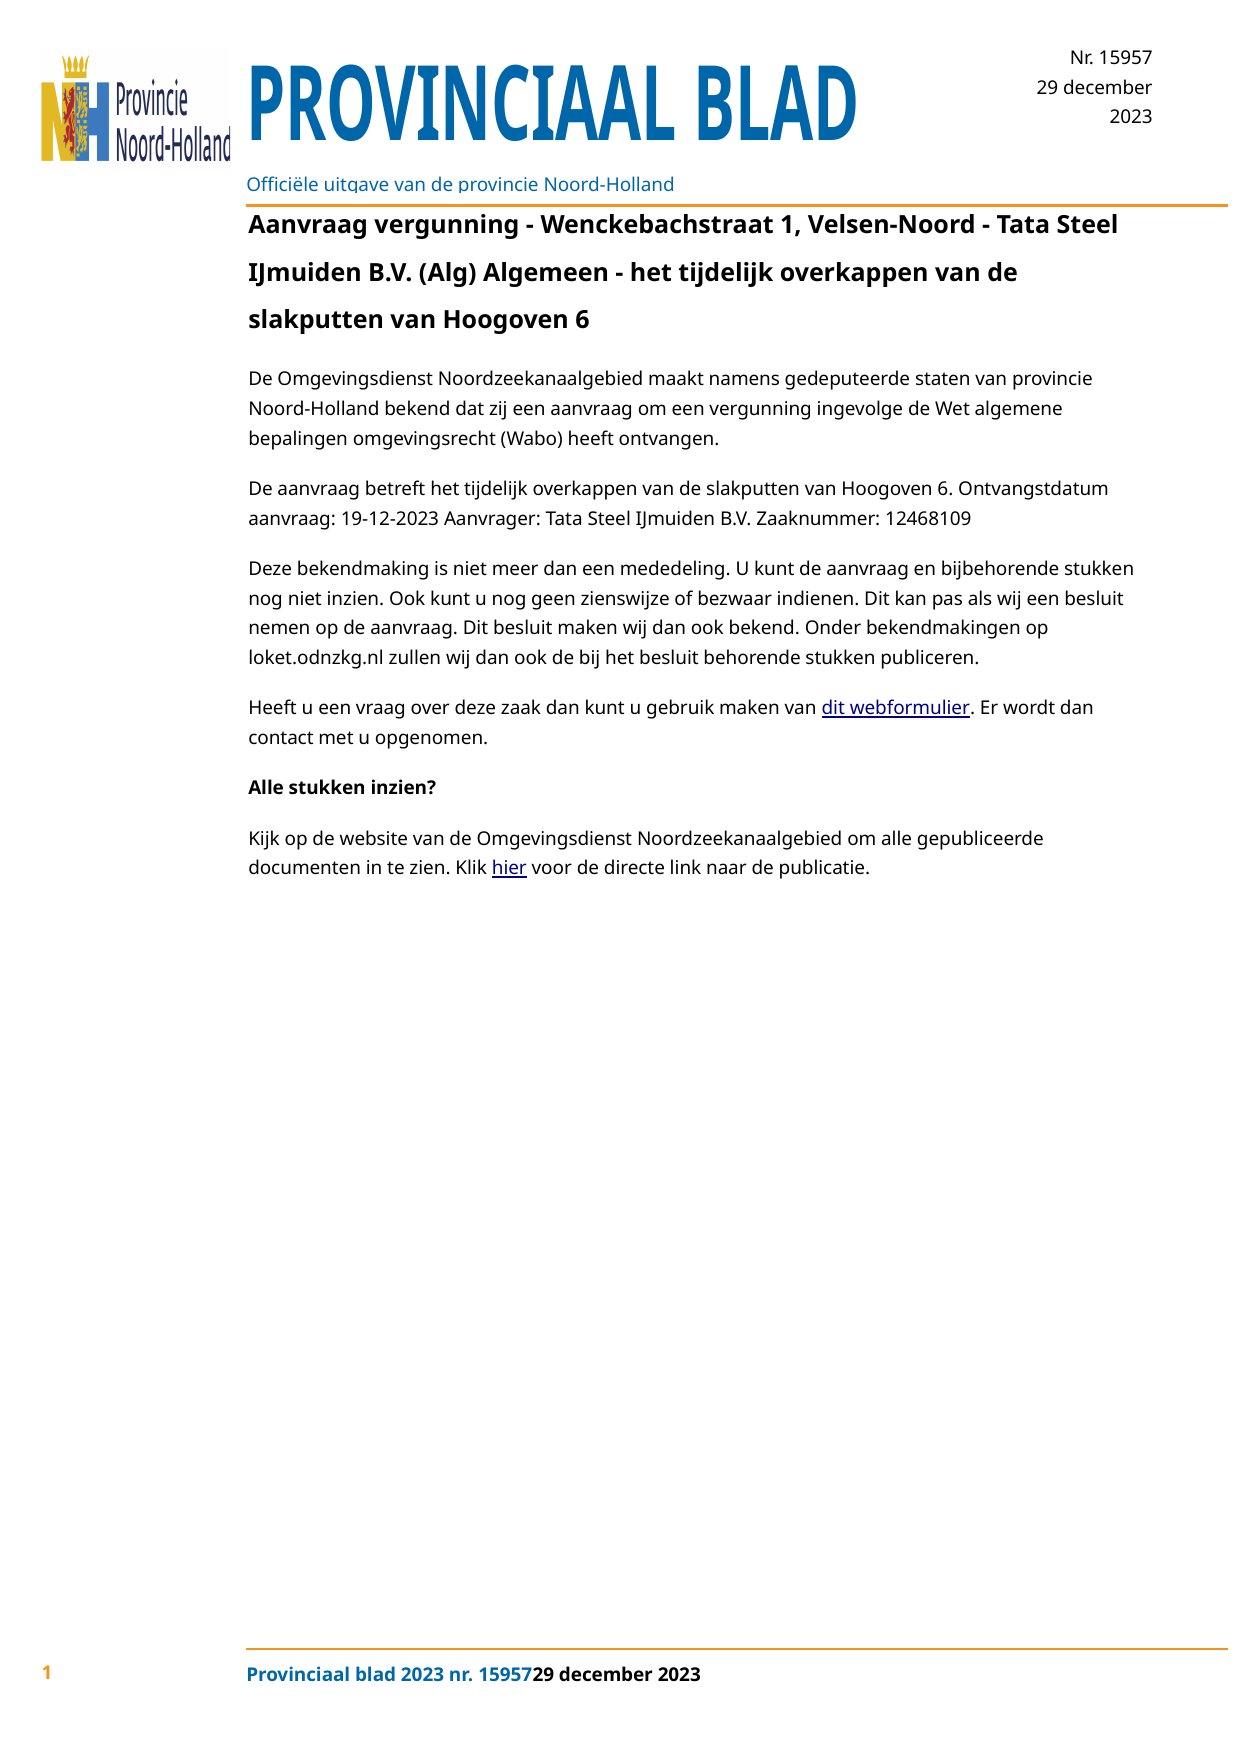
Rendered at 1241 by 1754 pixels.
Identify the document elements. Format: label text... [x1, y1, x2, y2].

text Heeft u een vraag over deze zaak dan kunt u gebruik maken van dit webformulier. Er wordt dan contact met u opgenomen. [248, 694, 1152, 749]
text De aanvraag betreft het tijdelijk overkappen van de slakputten van Hoogoven 6. Ontvangstdatum aanvraag: 19-12-2023 Aanvrager: Tata Steel IJmuiden B.V. Zaaknummer: 12468109 [248, 475, 1152, 530]
picture [41, 47, 231, 172]
text Deze bekendmaking is niet meer dan een mededeling. U kunt de aanvraag en bijbehorende stukken nog niet inzien. Ook kunt u nog geen zienswijze of bezwaar indienen. Dit kan pas als wij een besluit nemen op de aanvraag. Dit besluit maken wij dan ook bekend. Onder bekendmakingen op loket.odnzkg.nl zullen wij dan ook de bij het besluit behorende stukken publiceren. [248, 555, 1152, 669]
text De Omgevingsdienst Noordzeekanaalgebied maakt namens gedeputeerde staten van provincie Noord-Holland bekend dat zij een aanvraag om een vergunning ingevolge de Wet algemene bepalingen omgevingsrecht (Wabo) heeft ontvangen. [248, 366, 1152, 450]
text Alle stukken inzien? [248, 774, 1152, 800]
text Aanvraag vergunning - Wenckebachstraat 1, Velsen-Noord - Tata Steel IJmuiden B.V. (Alg) Algemeen - het tijdelijk overkappen van de slakputten van Hoogoven 6 [248, 207, 1152, 336]
text Kijk op de website van de Omgevingsdienst Noordzeekanaalgebied om alle gepubliceerde documenten in te zien. Klik hier voor de directe link naar de publicatie. [248, 825, 1152, 880]
